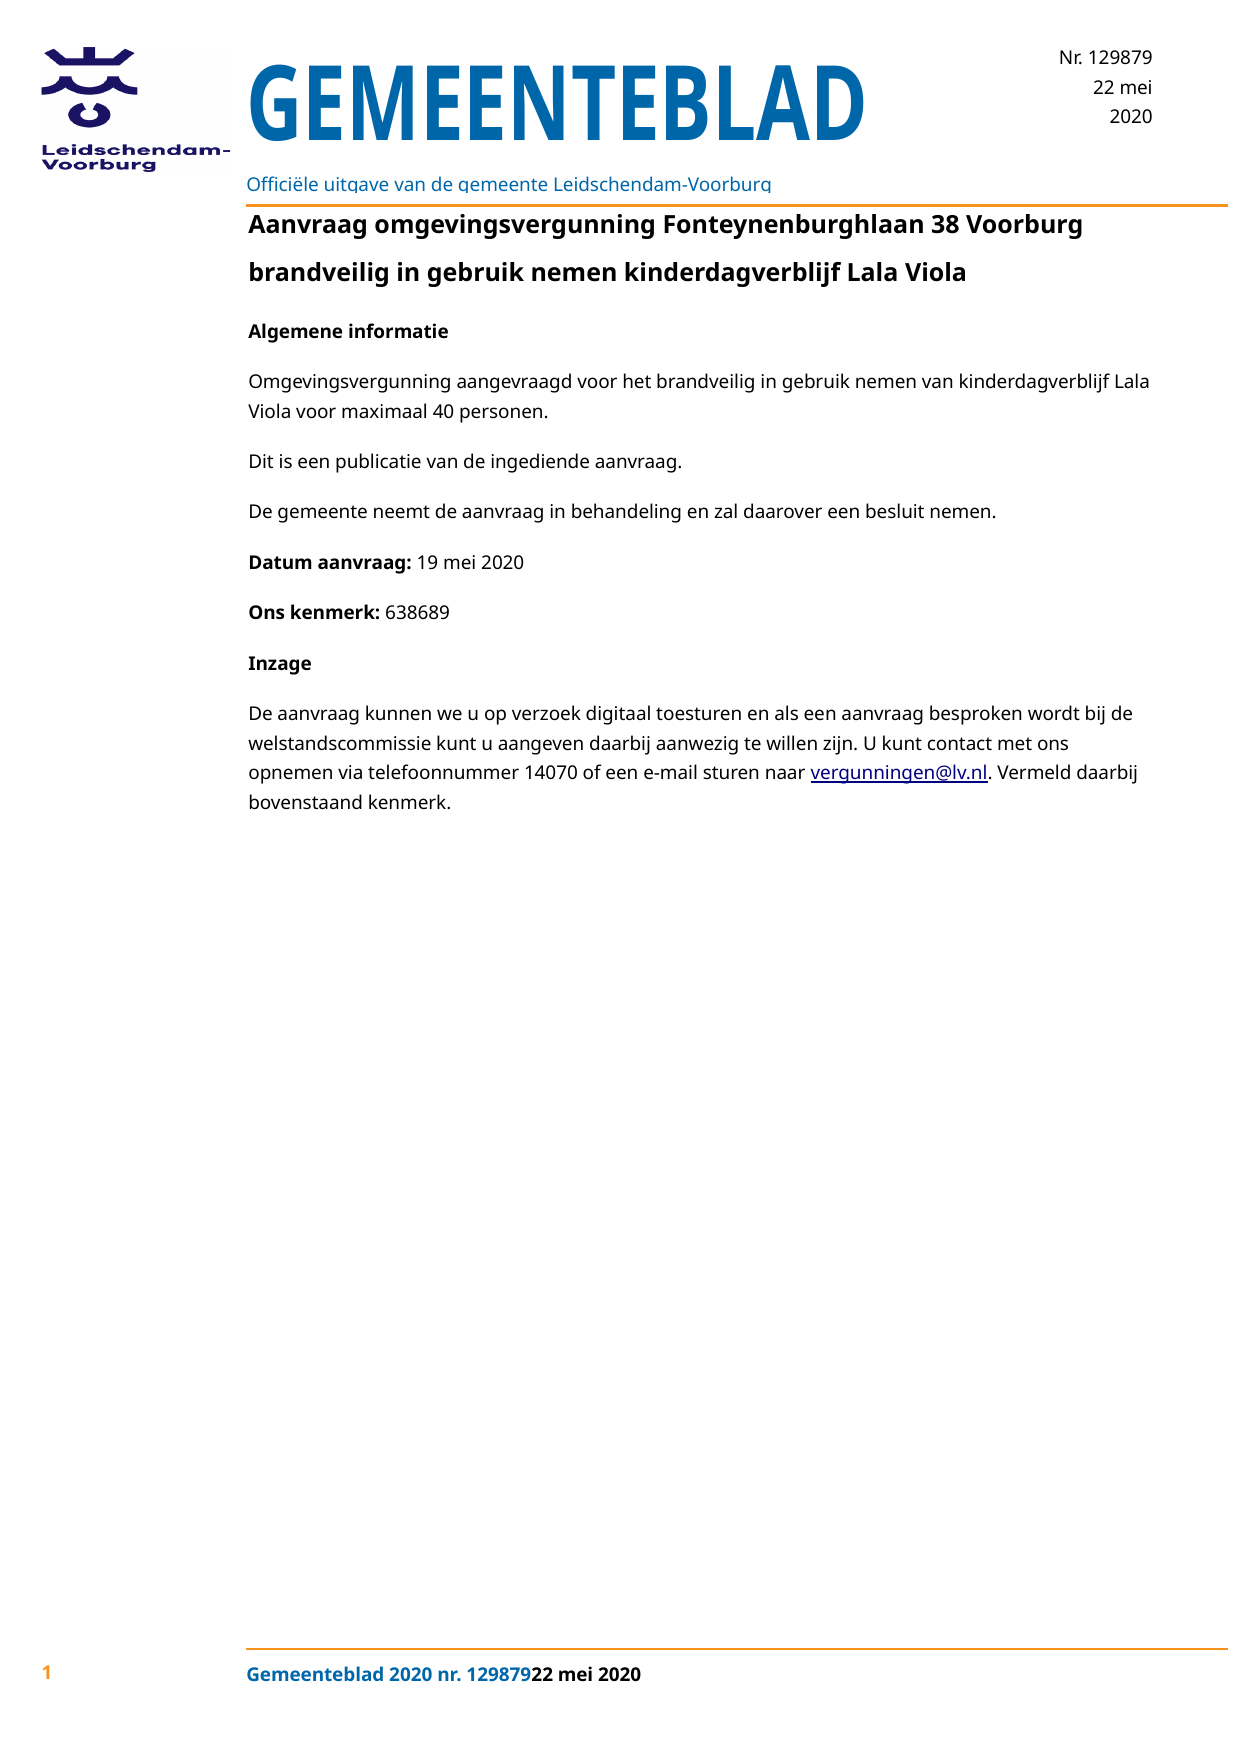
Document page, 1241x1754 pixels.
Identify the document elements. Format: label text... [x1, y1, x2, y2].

text Ons kenmerk: 638689 [248, 599, 1152, 625]
text Algemene informatie [248, 318, 1152, 344]
picture [41, 47, 231, 172]
text Datum aanvraag: 19 mei 2020 [248, 549, 1152, 575]
text Dit is een publicatie van de ingediende aanvraag. [248, 448, 1152, 474]
text De aanvraag kunnen we u op verzoek digitaal toesturen en als een aanvraag besproken wordt bij de welstandscommissie kunt u aangeven daarbij aanwezig te willen zijn. U kunt contact met ons opnemen via telefoonnummer 14070 of een e-mail sturen naar vergunningen@lv.nl. Vermeld daarbij bovenstaand kenmerk. [248, 700, 1152, 815]
text Aanvraag omgevingsvergunning Fonteynenburghlaan 38 Voorburg brandveilig in gebruik nemen kinderdagverblijf Lala Viola [248, 207, 1152, 288]
text Inzage [248, 650, 1152, 676]
text De gemeente neemt de aanvraag in behandeling en zal daarover een besluit nemen. [248, 499, 1152, 524]
text Omgevingsvergunning aangevraagd voor het brandveilig in gebruik nemen van kinderdagverblijf Lala Viola voor maximaal 40 personen. [248, 368, 1152, 424]
